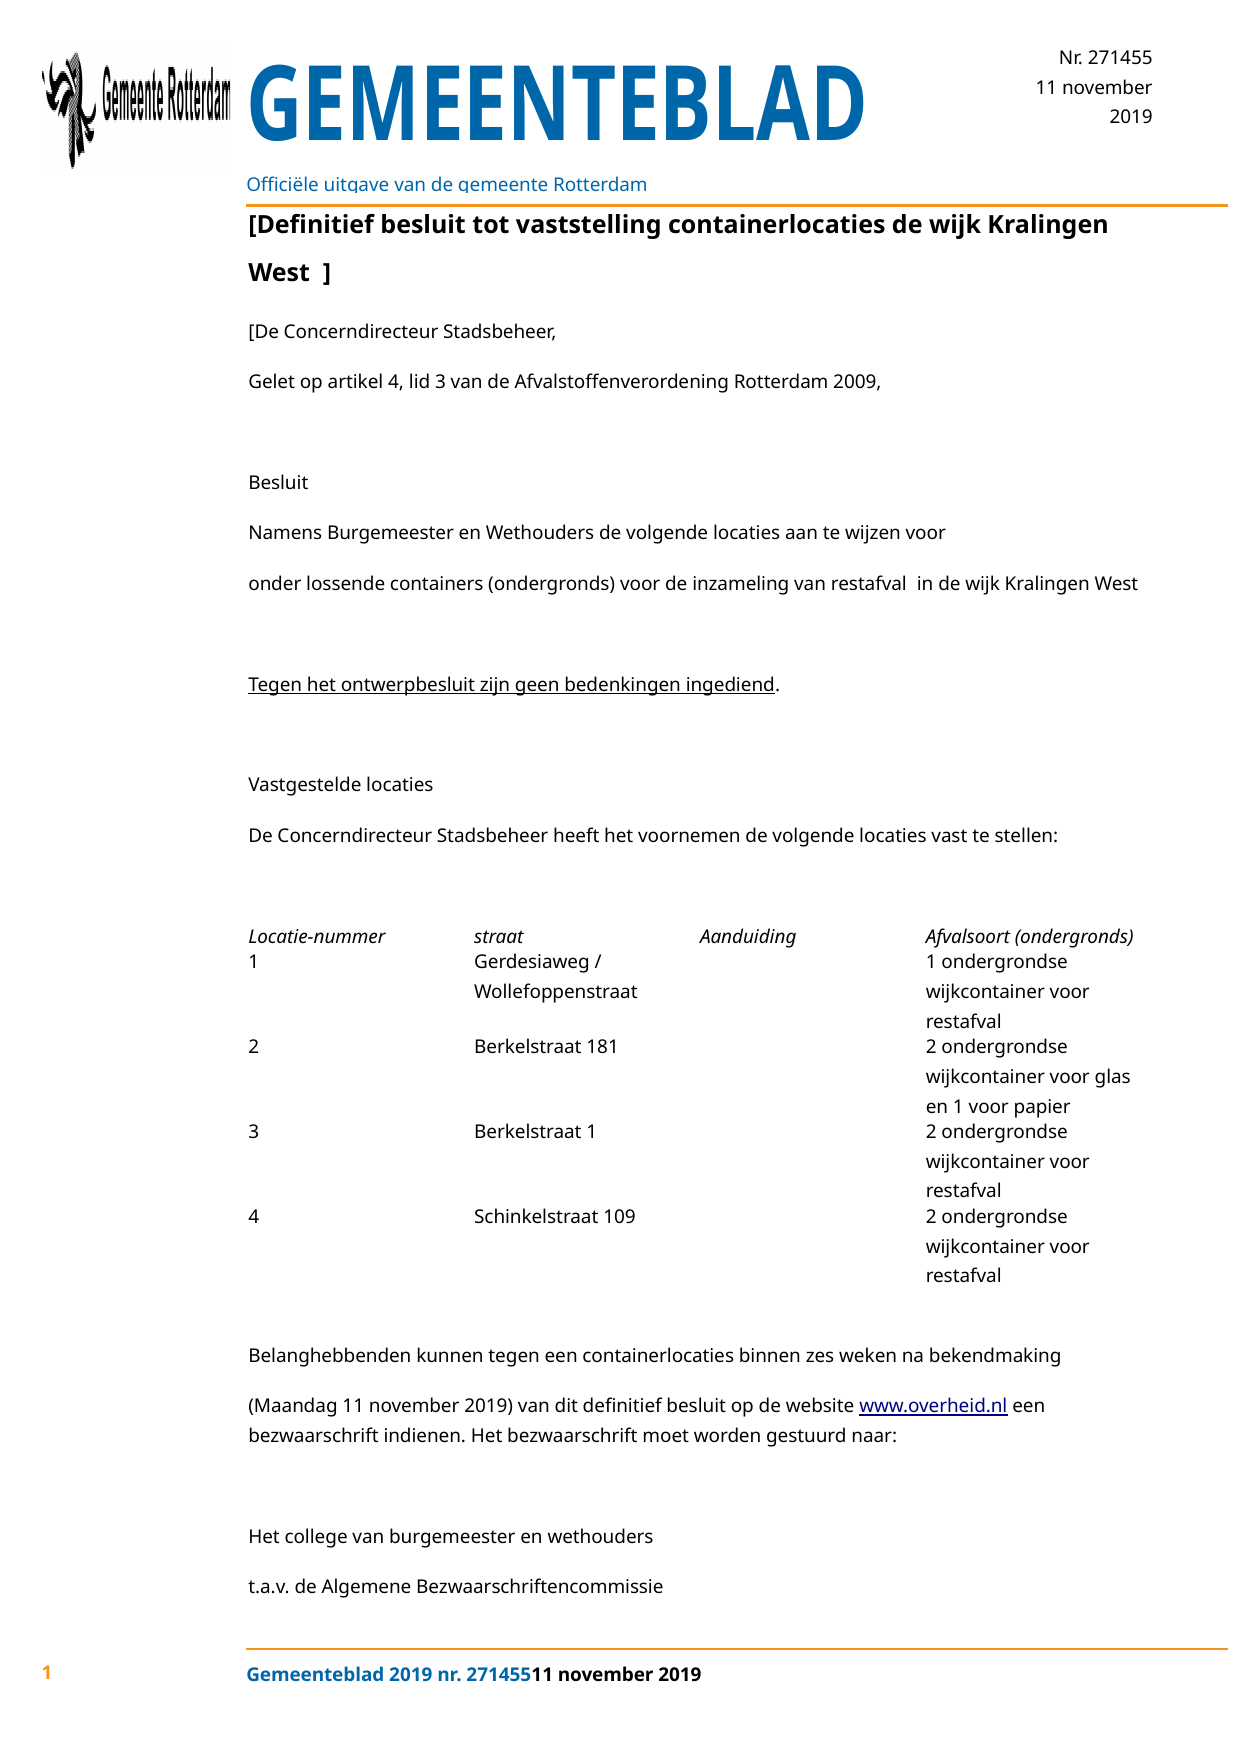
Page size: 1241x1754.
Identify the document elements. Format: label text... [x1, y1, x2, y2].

text Vastgestelde locaties [248, 772, 1152, 797]
text Belanghebbenden kunnen tegen een containerlocaties binnen zes weken na bekendmaking [248, 1342, 1152, 1368]
table_cell 2 ondergrondse wijkcontainer voor restafval [926, 1204, 1152, 1288]
table_cell Gerdesiaweg / Wollefoppenstraat [474, 949, 700, 1034]
text Namens Burgemeester en Wethouders de volgende locaties aan te wijzen voor [248, 519, 1152, 545]
text t.a.v. de Algemene Bezwaarschriftencommissie [248, 1573, 1152, 1599]
table_cell [700, 1119, 926, 1203]
table_cell 2 [248, 1034, 474, 1118]
table_cell [700, 1034, 926, 1118]
text [Definitief besluit tot vaststelling containerlocaties de wijk Kralingen West ] [248, 207, 1152, 288]
table_cell 4 [248, 1204, 474, 1288]
table_header Aanduiding [700, 923, 926, 949]
table_cell 2 ondergrondse wijkcontainer voor glas en 1 voor papier [926, 1034, 1152, 1118]
table_cell 3 [248, 1119, 474, 1203]
text Het college van burgemeester en wethouders [248, 1523, 1152, 1548]
text De Concerndirecteur Stadsbeheer heeft het voornemen de volgende locaties vast te stellen: [248, 822, 1152, 848]
table_cell 1 [248, 949, 474, 1034]
table_cell 1 ondergrondse wijkcontainer voor restafval [926, 949, 1152, 1034]
text Gelet op artikel 4, lid 3 van de Afvalstoffenverordening Rotterdam 2009, [248, 368, 1152, 394]
picture [41, 47, 231, 172]
table_cell [700, 1204, 926, 1288]
table_cell Berkelstraat 1 [474, 1119, 700, 1203]
text (Maandag 11 november 2019) van dit definitief besluit op de website www.overheid.nl een bezwaarschrift indienen. Het bezwaarschrift moet worden gestuurd naar: [248, 1392, 1152, 1448]
table_cell Schinkelstraat 109 [474, 1204, 700, 1288]
text onder lossende containers (ondergronds) voor de inzameling van restafval in de wijk Kralingen West [248, 570, 1152, 596]
table_cell [700, 949, 926, 1034]
text Tegen het ontwerpbesluit zijn geen bedenkingen ingediend. [248, 671, 1152, 697]
table_header straat [474, 923, 700, 949]
table_header Locatie-nummer [248, 923, 474, 949]
text Besluit [248, 469, 1152, 495]
table_header Afvalsoort (ondergronds) [926, 923, 1152, 949]
table_cell 2 ondergrondse wijkcontainer voor restafval [926, 1119, 1152, 1203]
table_cell Berkelstraat 181 [474, 1034, 700, 1118]
text [De Concerndirecteur Stadsbeheer, [248, 318, 1152, 344]
